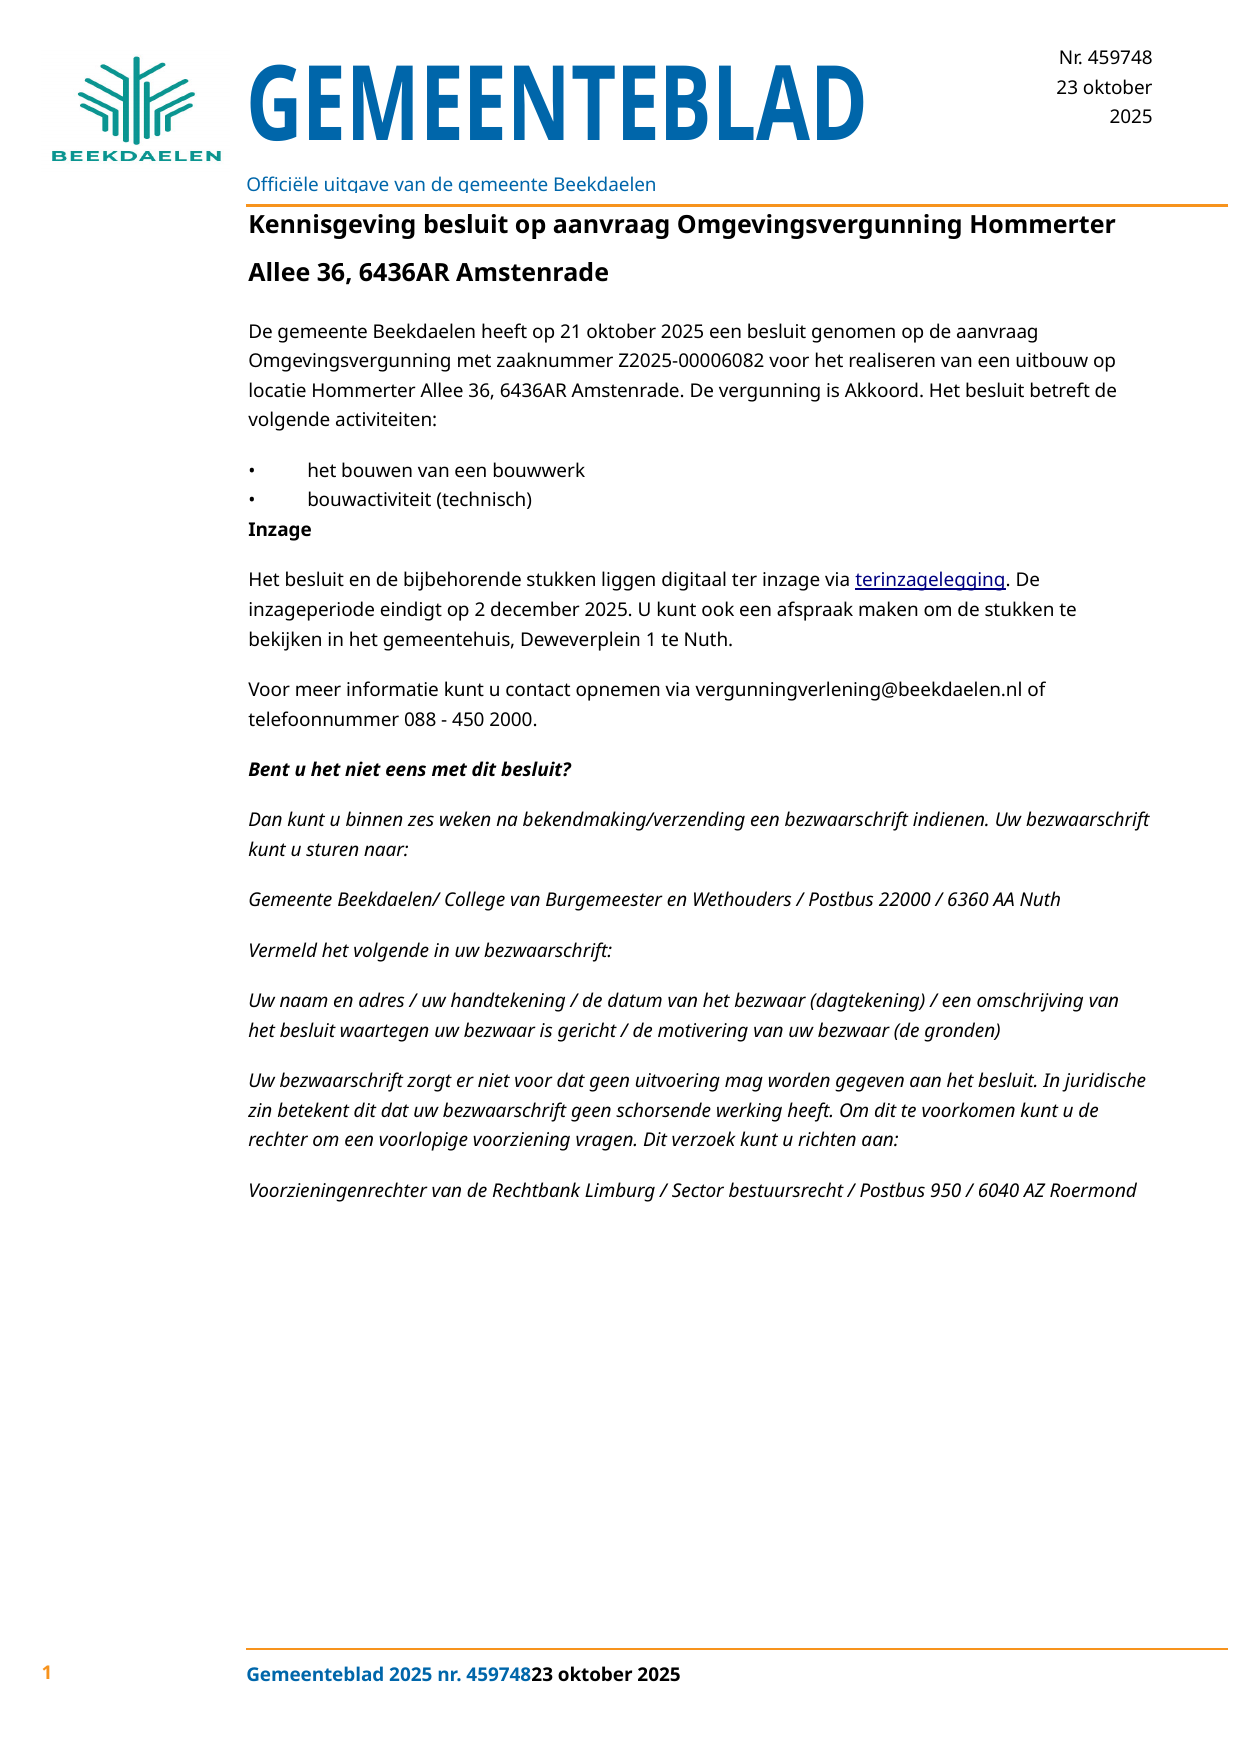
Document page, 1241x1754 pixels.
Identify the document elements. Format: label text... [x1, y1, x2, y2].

text Uw naam en adres / uw handtekening / de datum van het bezwaar (dagtekening) / een omschrijving van het besluit waartegen uw bezwaar is gericht / de motivering van uw bezwaar (de gronden) [248, 987, 1152, 1043]
text Dan kunt u binnen zes weken na bekendmaking/verzending een bezwaarschrift indienen. Uw bezwaarschrift kunt u sturen naar: [248, 807, 1152, 862]
text Kennisgeving besluit op aanvraag Omgevingsvergunning Hommerter Allee 36, 6436AR Amstenrade [248, 207, 1152, 288]
list bouwactiviteit (technisch) [248, 487, 1152, 512]
text Uw bezwaarschrift zorgt er niet voor dat geen uitvoering mag worden gegeven aan het besluit. In juridische zin betekent dit dat uw bezwaarschrift geen schorsende werking heeft. Om dit te voorkomen kunt u de rechter om een voorlopige voorziening vragen. Dit verzoek kunt u richten aan: [248, 1067, 1152, 1152]
text Voor meer informatie kunt u contact opnemen via vergunningverlening@beekdaelen.nl of telefoonnummer 088 - 450 2000. [248, 676, 1152, 732]
text Inzage [248, 516, 1152, 542]
text Vermeld het volgende in uw bezwaarschrift: [248, 937, 1152, 963]
text Het besluit en de bijbehorende stukken liggen digitaal ter inzage via terinzagelegging. De inzageperiode eindigt op 2 december 2025. U kunt ook een afspraak maken om de stukken te bekijken in het gemeentehuis, Deweverplein 1 te Nuth. [248, 567, 1152, 652]
text Bent u het niet eens met dit besluit? [248, 756, 1152, 782]
list het bouwen van een bouwwerk [248, 457, 1152, 483]
text De gemeente Beekdaelen heeft op 21 oktober 2025 een besluit genomen op de aanvraag Omgevingsvergunning met zaaknummer Z2025-00006082 voor het realiseren van een uitbouw op locatie Hommerter Allee 36, 6436AR Amstenrade. De vergunning is Akkoord. Het besluit betreft de volgende activiteiten: [248, 318, 1152, 432]
picture [41, 47, 231, 172]
text Gemeente Beekdaelen/ College van Burgemeester en Wethouders / Postbus 22000 / 6360 AA Nuth [248, 887, 1152, 912]
text Voorzieningenrechter van de Rechtbank Limburg / Sector bestuursrecht / Postbus 950 / 6040 AZ Roermond [248, 1177, 1152, 1203]
